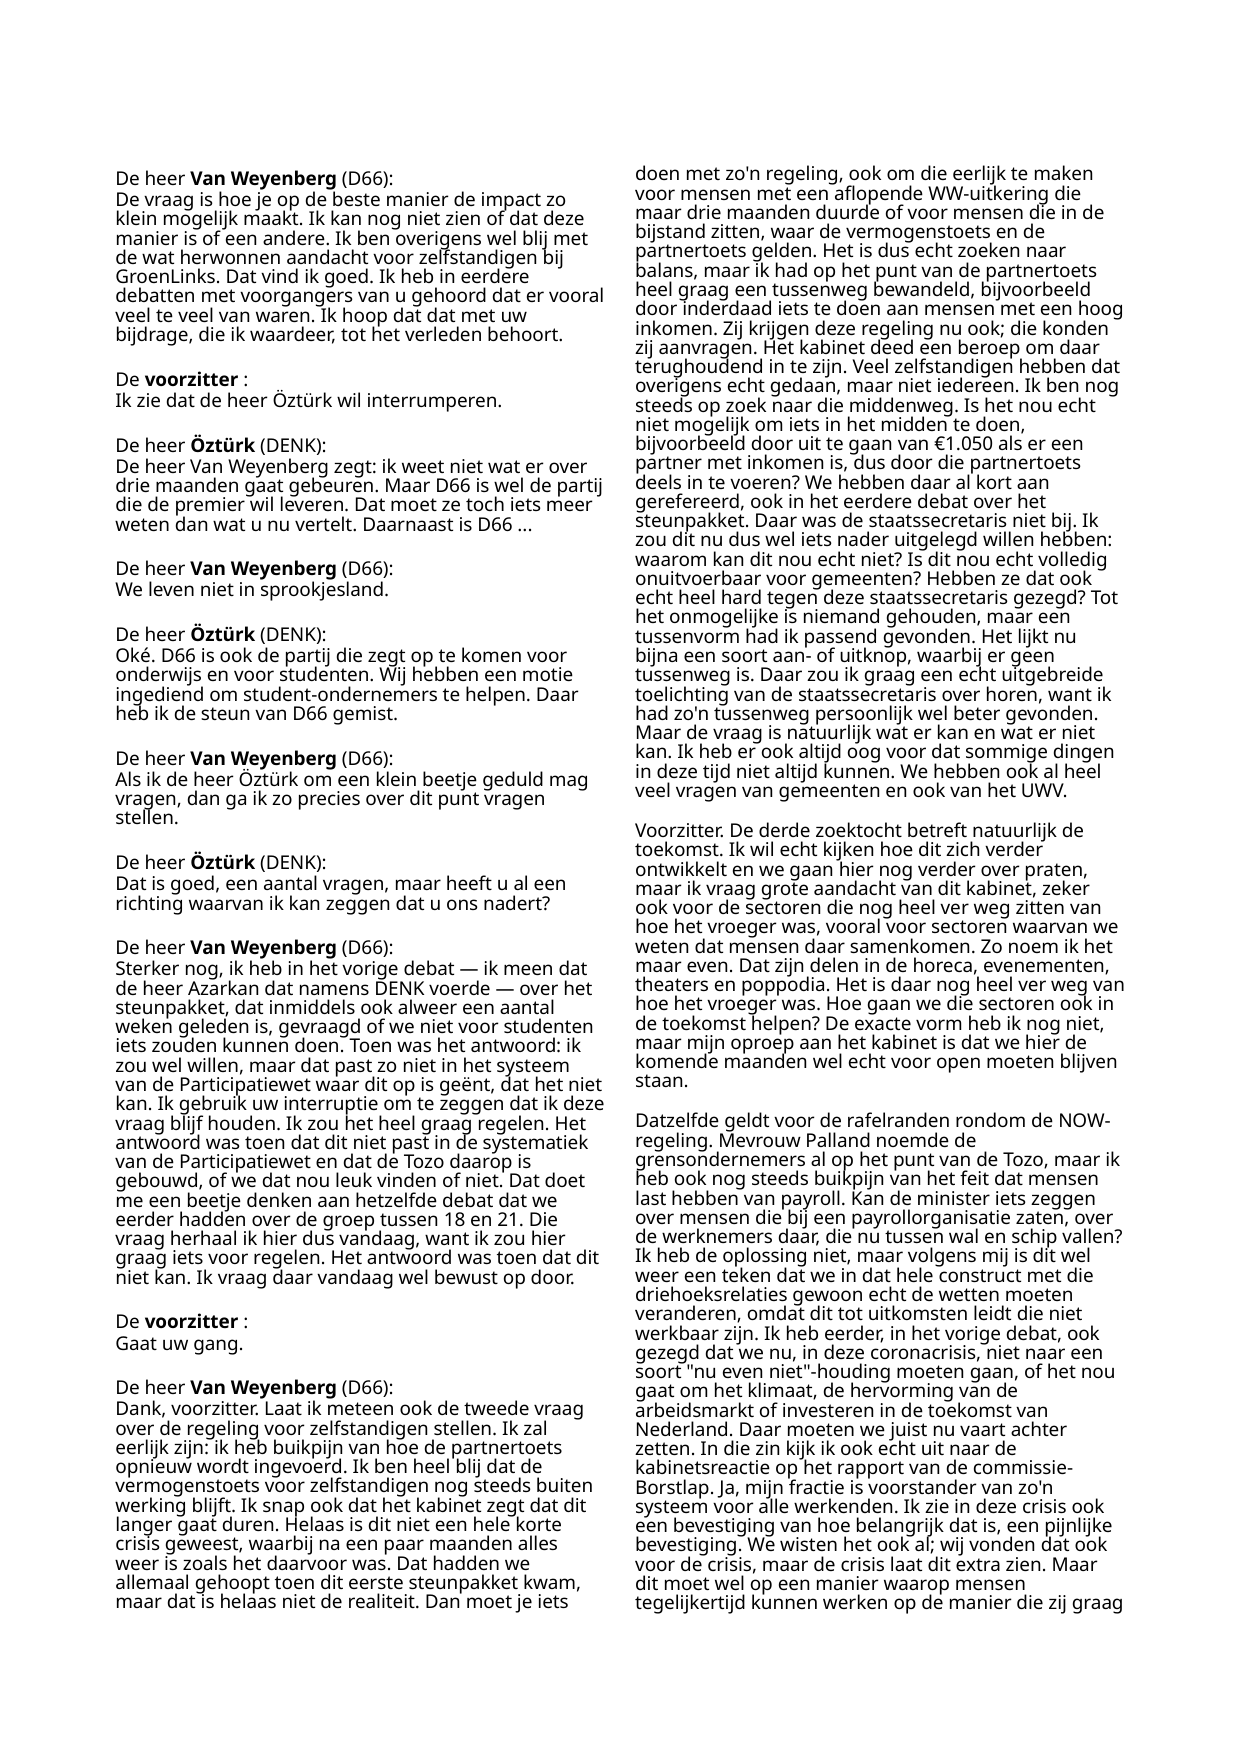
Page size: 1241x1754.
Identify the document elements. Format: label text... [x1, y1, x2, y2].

text De heer Van Weyenberg (D66): [115, 165, 605, 191]
text De heer Öztürk (DENK): [115, 849, 605, 875]
text De heer Van Weyenberg zegt: ik weet niet wat er over drie maanden gaat gebeuren. Maar D66 is wel de partij die de premier wil leveren. Dat moet ze toch iets meer weten dan wat u nu vertelt. Daarnaast is D66 ... [115, 458, 605, 535]
text De heer Öztürk (DENK): [115, 432, 605, 458]
text Voorzitter. De derde zoektocht betreft natuurlijk de toekomst. Ik wil echt kijken hoe dit zich verder ontwikkelt en we gaan hier nog verder over praten, maar ik vraag grote aandacht van dit kabinet, zeker ook voor de sectoren die nog heel ver weg zitten van hoe het vroeger was, vooral voor sectoren waarvan we weten dat mensen daar samenkomen. Zo noem ik het maar even. Dat zijn delen in de horeca, evenementen, theaters en poppodia. Het is daar nog heel ver weg van hoe het vroeger was. Hoe gaan we die sectoren ook in de toekomst helpen? De exacte vorm heb ik nog niet, maar mijn oproep aan het kabinet is dat we hier de komende maanden wel echt voor open moeten blijven staan. [635, 822, 1125, 1092]
text Gaat uw gang. [115, 1334, 605, 1354]
text Dank, voorzitter. Laat ik meteen ook de tweede vraag over de regeling voor zelfstandigen stellen. Ik zal eerlijk zijn: ik heb buikpijn van hoe de partnertoets opnieuw wordt ingevoerd. Ik ben heel blij dat de vermogenstoets voor zelfstandigen nog steeds buiten werking blijft. Ik snap ook dat het kabinet zegt dat dit langer gaat duren. Helaas is dit niet een hele korte crisis geweest, waarbij na een paar maanden alles weer is zoals het daarvoor was. Dat hadden we allemaal gehoopt toen dit eerste steunpakket kwam, maar dat is helaas niet de realiteit. Dan moet je iets [115, 1400, 605, 1612]
text De heer Van Weyenberg (D66): [115, 934, 605, 960]
text Dat is goed, een aantal vragen, maar heeft u al een richting waarvan ik kan zeggen dat u ons nadert? [115, 875, 605, 914]
text De heer Öztürk (DENK): [115, 621, 605, 647]
text doen met zo'n regeling, ook om die eerlijk te maken voor mensen met een aflopende WW-uitkering die maar drie maanden duurde of voor mensen die in de bijstand zitten, waar de vermogenstoets en de partnertoets gelden. Het is dus echt zoeken naar balans, maar ik had op het punt van de partnertoets heel graag een tussenweg bewandeld, bijvoorbeeld door inderdaad iets te doen aan mensen met een hoog inkomen. Zij krijgen deze regeling nu ook; die konden zij aanvragen. Het kabinet deed een beroep om daar terughoudend in te zijn. Veel zelfstandigen hebben dat overigens echt gedaan, maar niet iedereen. Ik ben nog steeds op zoek naar die middenweg. Is het nou echt niet mogelijk om iets in het midden te doen, bijvoorbeeld door uit te gaan van €1.050 als er een partner met inkomen is, dus door die partnertoets deels in te voeren? We hebben daar al kort aan gerefereerd, ook in het eerdere debat over het steunpakket. Daar was de staatssecretaris niet bij. Ik zou dit nu dus wel iets nader uitgelegd willen hebben: waarom kan dit nou echt niet? Is dit nou echt volledig onuitvoerbaar voor gemeenten? Hebben ze dat ook echt heel hard tegen deze staatssecretaris gezegd? Tot het onmogelijke is niemand gehouden, maar een tussenvorm had ik passend gevonden. Het lijkt nu bijna een soort aan- of uitknop, waarbij er geen tussenweg is. Daar zou ik graag een echt uitgebreide toelichting van de staatssecretaris over horen, want ik had zo'n tussenweg persoonlijk wel beter gevonden. Maar de vraag is natuurlijk wat er kan en wat er niet kan. Ik heb er ook altijd oog voor dat sommige dingen in deze tijd niet altijd kunnen. We hebben ook al heel veel vragen van gemeenten en ook van het UWV. [635, 165, 1125, 801]
text Sterker nog, ik heb in het vorige debat — ik meen dat de heer Azarkan dat namens DENK voerde — over het steunpakket, dat inmiddels ook alweer een aantal weken geleden is, gevraagd of we niet voor studenten iets zouden kunnen doen. Toen was het antwoord: ik zou wel willen, maar dat past zo niet in het systeem van de Participatiewet waar dit op is geënt, dat het niet kan. Ik gebruik uw interruptie om te zeggen dat ik deze vraag blijf houden. Ik zou het heel graag regelen. Het antwoord was toen dat dit niet past in de systematiek van de Participatiewet en dat de Tozo daarop is gebouwd, of we dat nou leuk vinden of niet. Dat doet me een beetje denken aan hetzelfde debat dat we eerder hadden over de groep tussen 18 en 21. Die vraag herhaal ik hier dus vandaag, want ik zou hier graag iets voor regelen. Het antwoord was toen dat dit niet kan. Ik vraag daar vandaag wel bewust op door. [115, 960, 605, 1288]
text De vraag is hoe je op de beste manier de impact zo klein mogelijk maakt. Ik kan nog niet zien of dat deze manier is of een andere. Ik ben overigens wel blij met de wat herwonnen aandacht voor zelfstandigen bij GroenLinks. Dat vind ik goed. Ik heb in eerdere debatten met voorgangers van u gehoord dat er vooral veel te veel van waren. Ik hoop dat dat met uw bijdrage, die ik waardeer, tot het verleden behoort. [115, 191, 605, 345]
text De heer Van Weyenberg (D66): [115, 556, 605, 581]
text We leven niet in sprookjesland. [115, 581, 605, 601]
text Ik zie dat de heer Öztürk wil interrumperen. [115, 392, 605, 411]
text De heer Van Weyenberg (D66): [115, 1374, 605, 1400]
text Oké. D66 is ook de partij die zegt op te komen voor onderwijs en voor studenten. Wij hebben een motie ingediend om student-ondernemers te helpen. Daar heb ik de steun van D66 gemist. [115, 647, 605, 724]
text Datzelfde geldt voor de rafelranden rondom de NOW-regeling. Mevrouw Palland noemde de grensondernemers al op het punt van de Tozo, maar ik heb ook nog steeds buikpijn van het feit dat mensen last hebben van payroll. Kan de minister iets zeggen over mensen die bij een payrollorganisatie zaten, over de werknemers daar, die nu tussen wal en schip vallen? Ik heb de oplossing niet, maar volgens mij is dit wel weer een teken dat we in dat hele construct met die driehoeksrelaties gewoon echt de wetten moeten veranderen, omdat dit tot uitkomsten leidt die niet werkbaar zijn. Ik heb eerder, in het vorige debat, ook gezegd dat we nu, in deze coronacrisis, niet naar een soort "nu even niet"-houding moeten gaan, of het nou gaat om het klimaat, de hervorming van de arbeidsmarkt of investeren in de toekomst van Nederland. Daar moeten we juist nu vaart achter zetten. In die zin kijk ik ook echt uit naar de kabinetsreactie op het rapport van de commissie-Borstlap. Ja, mijn fractie is voorstander van zo'n systeem voor alle werkenden. Ik zie in deze crisis ook een bevestiging van hoe belangrijk dat is, een pijnlijke bevestiging. We wisten het ook al; wij vonden dat ook voor de crisis, maar de crisis laat dit extra zien. Maar dit moet wel op een manier waarop mensen tegelijkertijd kunnen werken op de manier die zij graag [635, 1112, 1125, 1613]
text De voorzitter : [115, 1309, 605, 1334]
text De heer Van Weyenberg (D66): [115, 745, 605, 771]
text Als ik de heer Öztürk om een klein beetje geduld mag vragen, dan ga ik zo precies over dit punt vragen stellen. [115, 771, 605, 829]
text De voorzitter : [115, 366, 605, 392]
